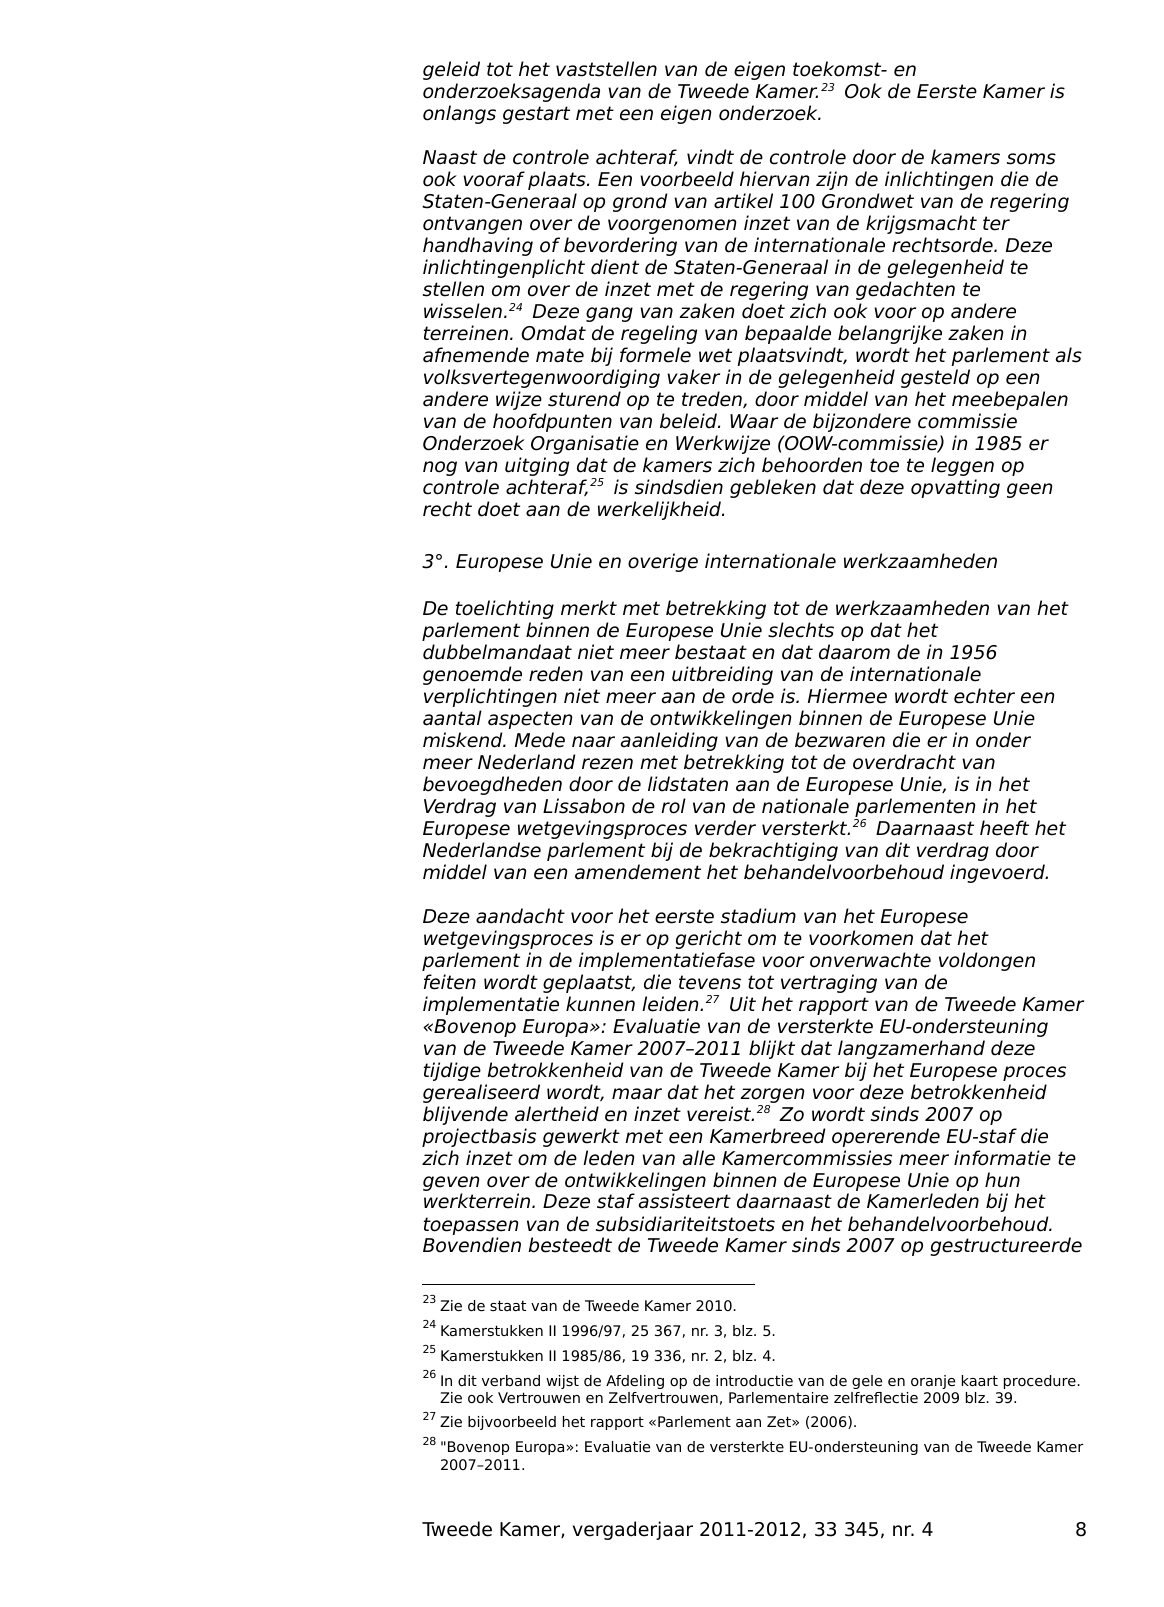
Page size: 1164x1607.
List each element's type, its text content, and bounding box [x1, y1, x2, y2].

text geleid tot het vaststellen van de eigen toekomst- en onderzoeksagenda van de Tweede Kamer. Ook de Eerste Kamer is onlangs gestart met een eigen onderzoek. [422, 59, 1087, 125]
subtitle 3°. Europese Unie en overige internationale werkzaamheden [422, 551, 1087, 573]
text Naast de controle achteraf, vindt de controle door de kamers soms ook vooraf plaats. Een voorbeeld hiervan zijn de inlichtingen die de Staten-Generaal op grond van artikel 100 Grondwet van de regering ontvangen over de voorgenomen inzet van de krijgsmacht ter handhaving of bevordering van de internationale rechtsorde. Deze inlichtingenplicht dient de Staten-Generaal in de gelegenheid te stellen om over de inzet met de regering van gedachten te wisselen. Deze gang van zaken doet zich ook voor op andere terreinen. Omdat de regeling van bepaalde belangrijke zaken in afnemende mate bij formele wet plaatsvindt, wordt het parlement als volksvertegenwoordiging vaker in de gelegenheid gesteld op een andere wijze sturend op te treden, door middel van het meebepalen van de hoofdpunten van beleid. Waar de bijzondere commissie Onderzoek Organisatie en Werkwijze (OOW-commissie) in 1985 er nog van uitging dat de kamers zich behoorden toe te leggen op controle achteraf, is sindsdien gebleken dat deze opvatting geen recht doet aan de werkelijkheid. [422, 147, 1087, 521]
text Zie de staat van de Tweede Kamer 2010. [422, 1293, 1087, 1316]
text Kamerstukken II 1985/86, 19 336, nr. 2, blz. 4. [422, 1343, 1087, 1366]
text In dit verband wijst de Afdeling op de introductie van de gele en oranje kaart procedure. Zie ook Vertrouwen en Zelfvertrouwen, Parlementaire zelfreflectie 2009 blz. 39. [422, 1368, 1087, 1407]
text Deze aandacht voor het eerste stadium van het Europese wetgevingsproces is er op gericht om te voorkomen dat het parlement in de implementatiefase voor onverwachte voldongen feiten wordt geplaatst, die tevens tot vertraging van de implementatie kunnen leiden. Uit het rapport van de Tweede Kamer «Bovenop Europa»: Evaluatie van de versterkte EU-ondersteuning van de Tweede Kamer 2007–2011 blijkt dat langzamerhand deze tijdige betrokkenheid van de Tweede Kamer bij het Europese proces gerealiseerd wordt, maar dat het zorgen voor deze betrokkenheid blijvende alertheid en inzet vereist. Zo wordt sinds 2007 op projectbasis gewerkt met een Kamerbreed opererende EU-staf die zich inzet om de leden van alle Kamercommissies meer informatie te geven over de ontwikkelingen binnen de Europese Unie op hun werkterrein. Deze staf assisteert daarnaast de Kamerleden bij het toepassen van de subsidiariteitstoets en het behandelvoorbehoud. Bovendien besteedt de Tweede Kamer sinds 2007 op gestructureerde [422, 906, 1087, 1257]
text "Bovenop Europa»: Evaluatie van de versterkte EU-ondersteuning van de Tweede Kamer 2007–2011. [422, 1435, 1087, 1474]
text Zie bijvoorbeeld het rapport «Parlement aan Zet» (2006). [422, 1410, 1087, 1432]
text De toelichting merkt met betrekking tot de werkzaamheden van het parlement binnen de Europese Unie slechts op dat het dubbelmandaat niet meer bestaat en dat daarom de in 1956 genoemde reden van een uitbreiding van de internationale verplichtingen niet meer aan de orde is. Hiermee wordt echter een aantal aspecten van de ontwikkelingen binnen de Europese Unie miskend. Mede naar aanleiding van de bezwaren die er in onder meer Nederland rezen met betrekking tot de overdracht van bevoegdheden door de lidstaten aan de Europese Unie, is in het Verdrag van Lissabon de rol van de nationale parlementen in het Europese wetgevingsproces verder versterkt. Daarnaast heeft het Nederlandse parlement bij de bekrachtiging van dit verdrag door middel van een amendement het behandelvoorbehoud ingevoerd. [422, 598, 1087, 883]
text Kamerstukken II 1996/97, 25 367, nr. 3, blz. 5. [422, 1318, 1087, 1341]
